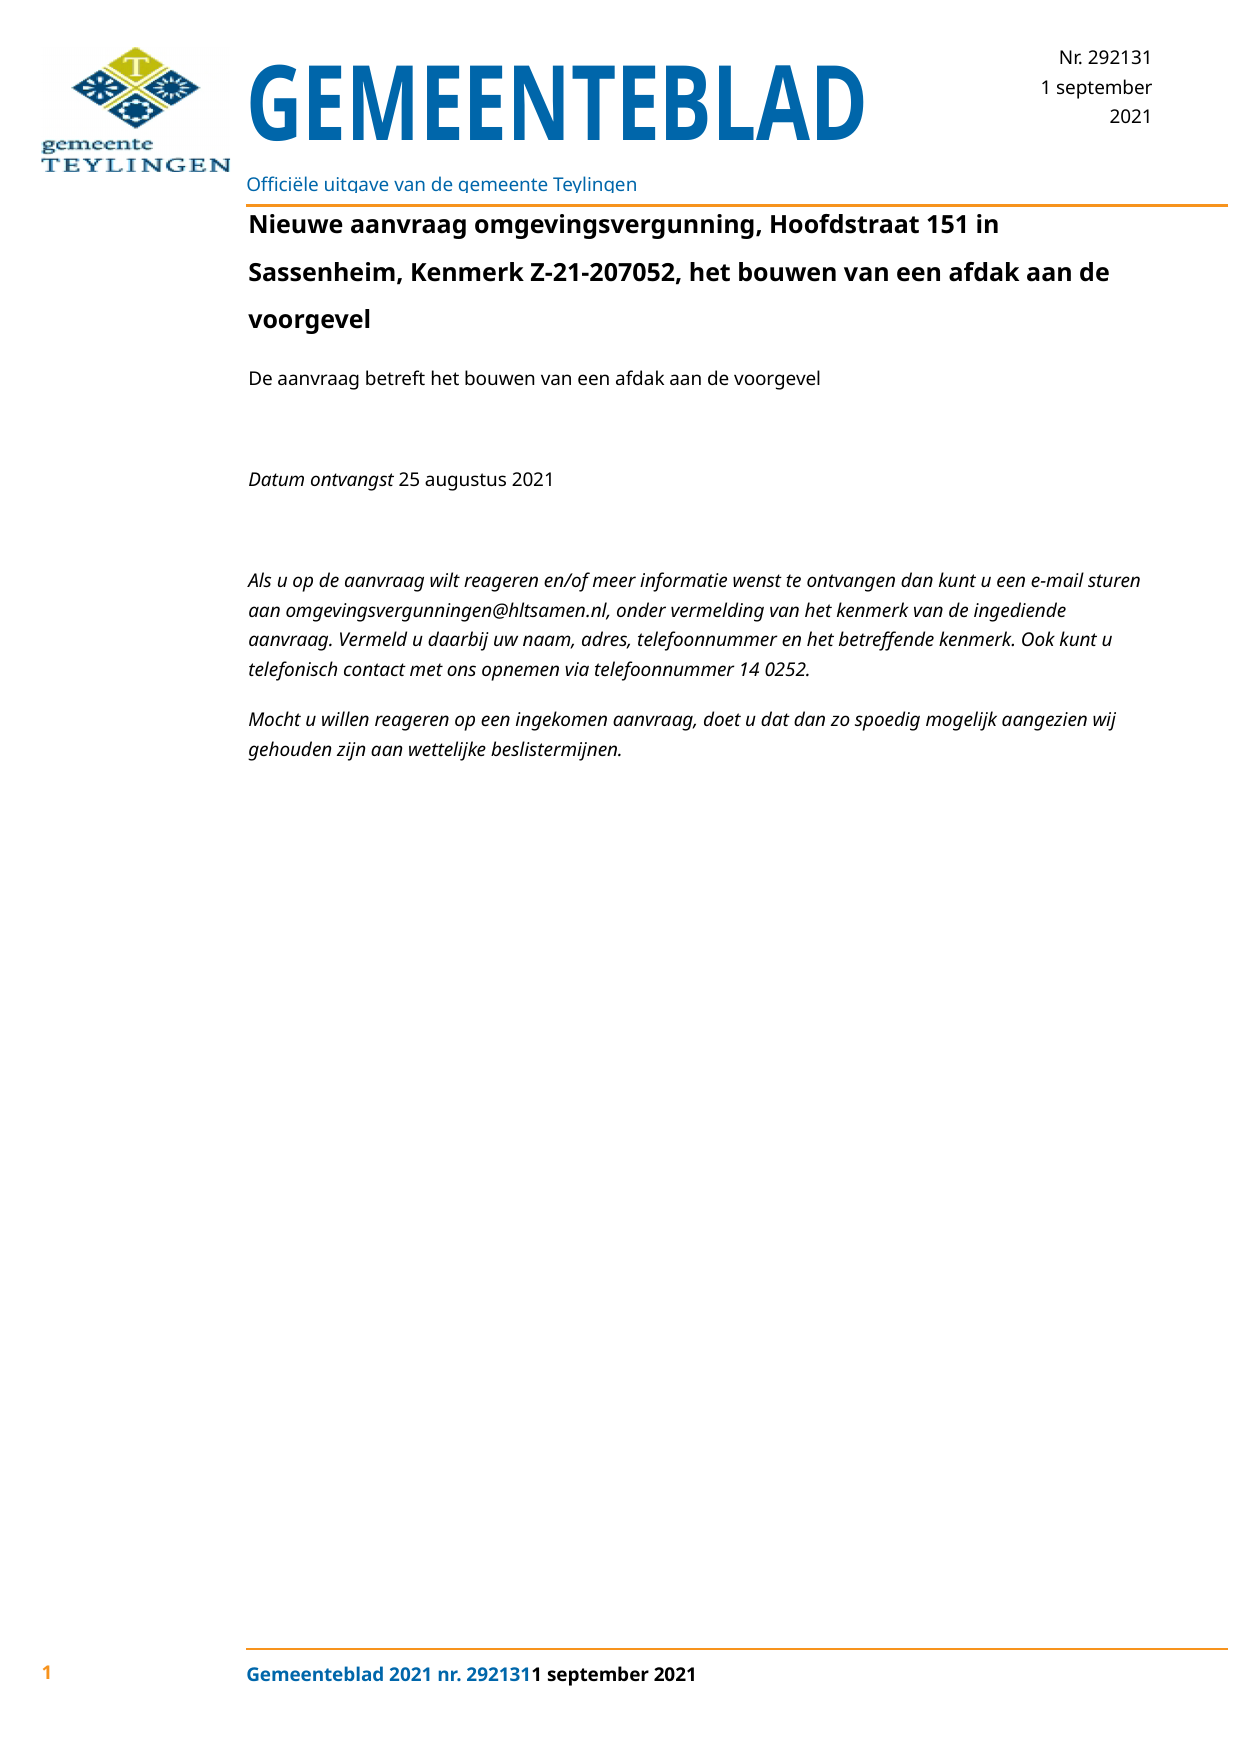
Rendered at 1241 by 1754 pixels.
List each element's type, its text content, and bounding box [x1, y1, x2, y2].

text De aanvraag betreft het bouwen van een afdak aan de voorgevel [248, 366, 1152, 391]
text Datum ontvangst 25 augustus 2021 [248, 466, 1152, 492]
picture [41, 47, 231, 172]
text Als u op de aanvraag wilt reageren en/of meer informatie wenst te ontvangen dan kunt u een e-mail sturen aan omgevingsvergunningen@hltsamen.nl, onder vermelding van het kenmerk van de ingediende aanvraag. Vermeld u daarbij uw naam, adres, telefoonnummer en het betreffende kenmerk. Ook kunt u telefonisch contact met ons opnemen via telefoonnummer 14 0252. [248, 567, 1152, 682]
text Mocht u willen reageren op een ingekomen aanvraag, doet u dat dan zo spoedig mogelijk aangezien wij gehouden zijn aan wettelijke beslistermijnen. [248, 706, 1152, 762]
text Nieuwe aanvraag omgevingsvergunning, Hoofdstraat 151 in Sassenheim, Kenmerk Z-21-207052, het bouwen van een afdak aan de voorgevel [248, 207, 1152, 336]
